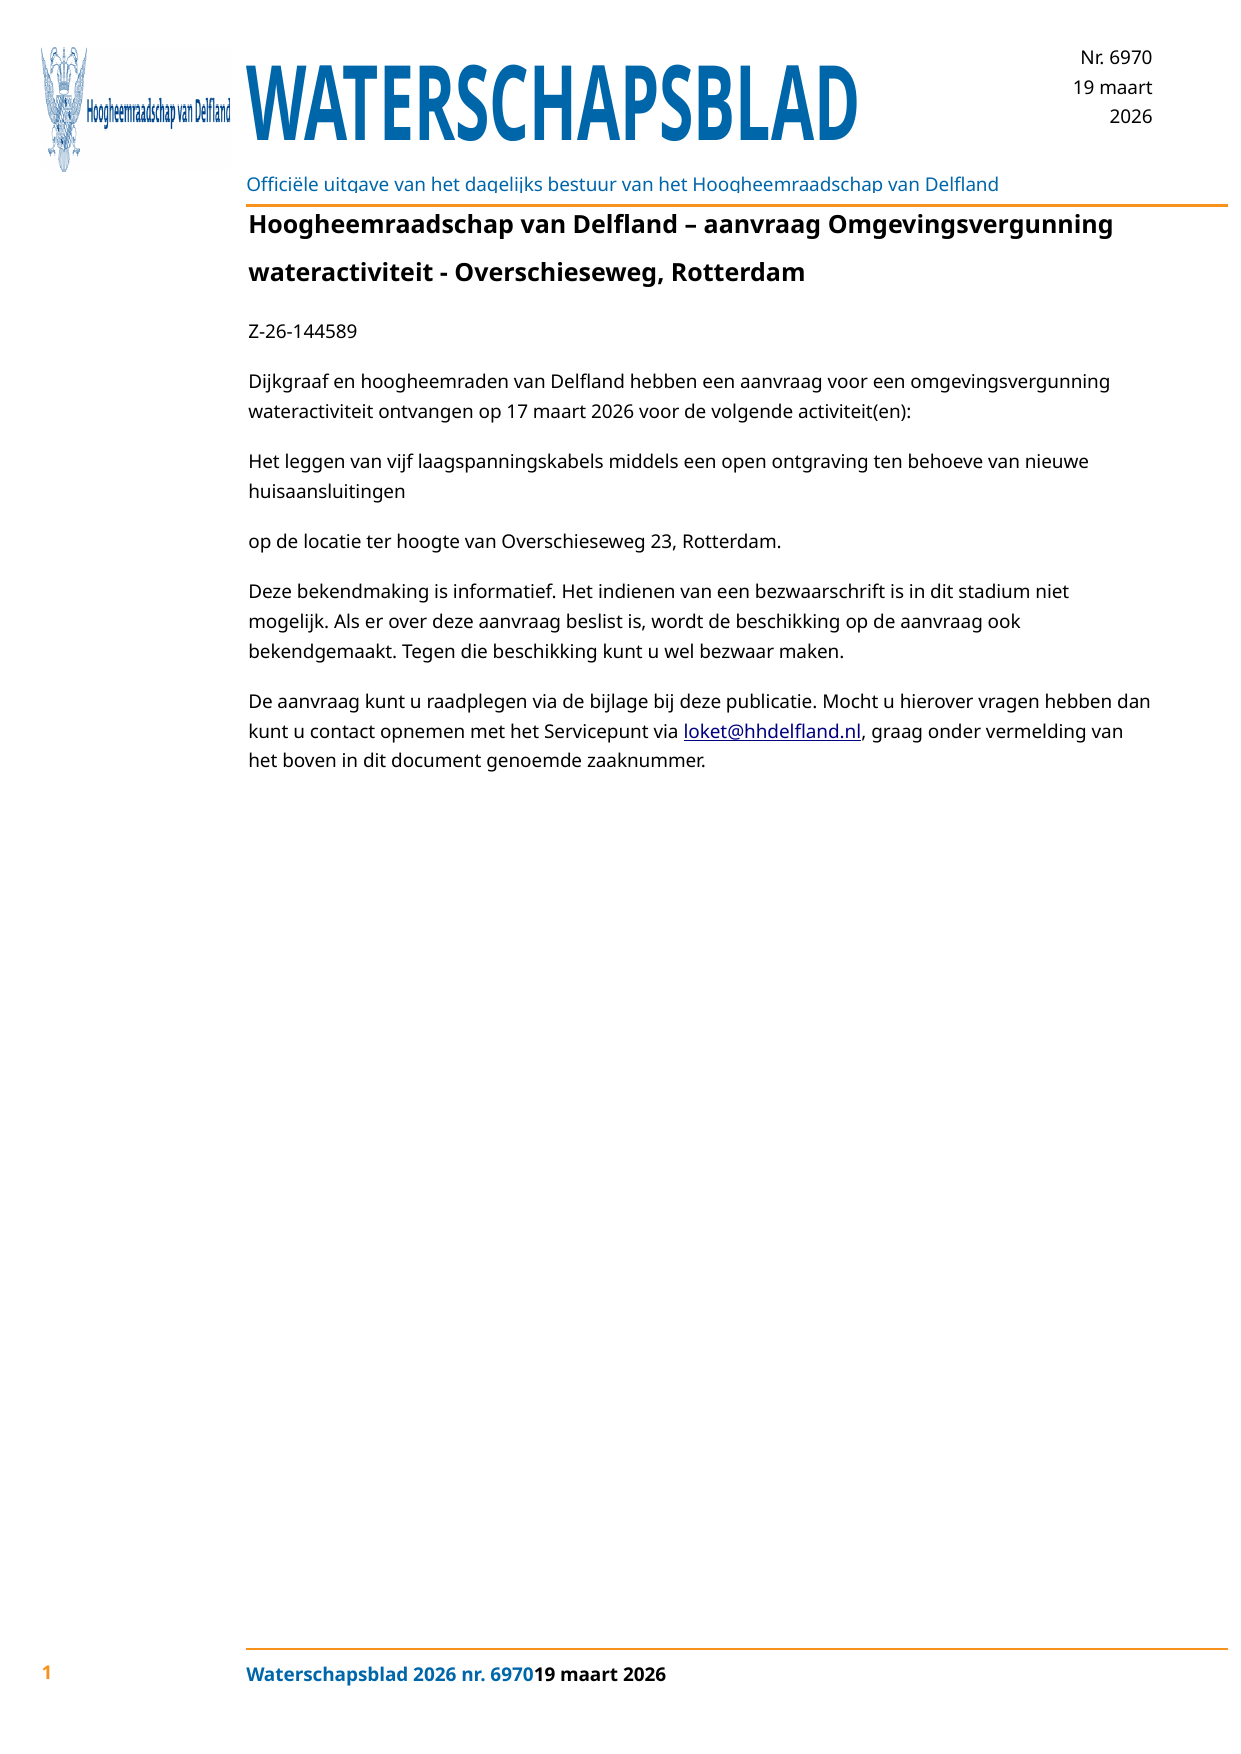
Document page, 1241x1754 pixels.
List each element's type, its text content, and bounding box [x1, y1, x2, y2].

text De aanvraag kunt u raadplegen via de bijlage bij deze publicatie. Mocht u hierover vragen hebben dan kunt u contact opnemen met het Servicepunt via loket@hhdelfland.nl, graag onder vermelding van het boven in dit document genoemde zaaknummer. [248, 688, 1152, 773]
picture [41, 47, 231, 172]
text Z-26-144589 [248, 318, 1152, 344]
text Dijkgraaf en hoogheemraden van Delfland hebben een aanvraag voor een omgevingsvergunning wateractiviteit ontvangen op 17 maart 2026 voor de volgende activiteit(en): [248, 368, 1152, 424]
text Hoogheemraadschap van Delfland – aanvraag Omgevingsvergunning wateractiviteit - Overschieseweg, Rotterdam [248, 207, 1152, 288]
text Deze bekendmaking is informatief. Het indienen van een bezwaarschrift is in dit stadium niet mogelijk. Als er over deze aanvraag beslist is, wordt de beschikking op de aanvraag ook bekendgemaakt. Tegen die beschikking kunt u wel bezwaar maken. [248, 579, 1152, 664]
text op de locatie ter hoogte van Overschieseweg 23, Rotterdam. [248, 528, 1152, 554]
text Het leggen van vijf laagspanningskabels middels een open ontgraving ten behoeve van nieuwe huisaansluitingen [248, 448, 1152, 504]
